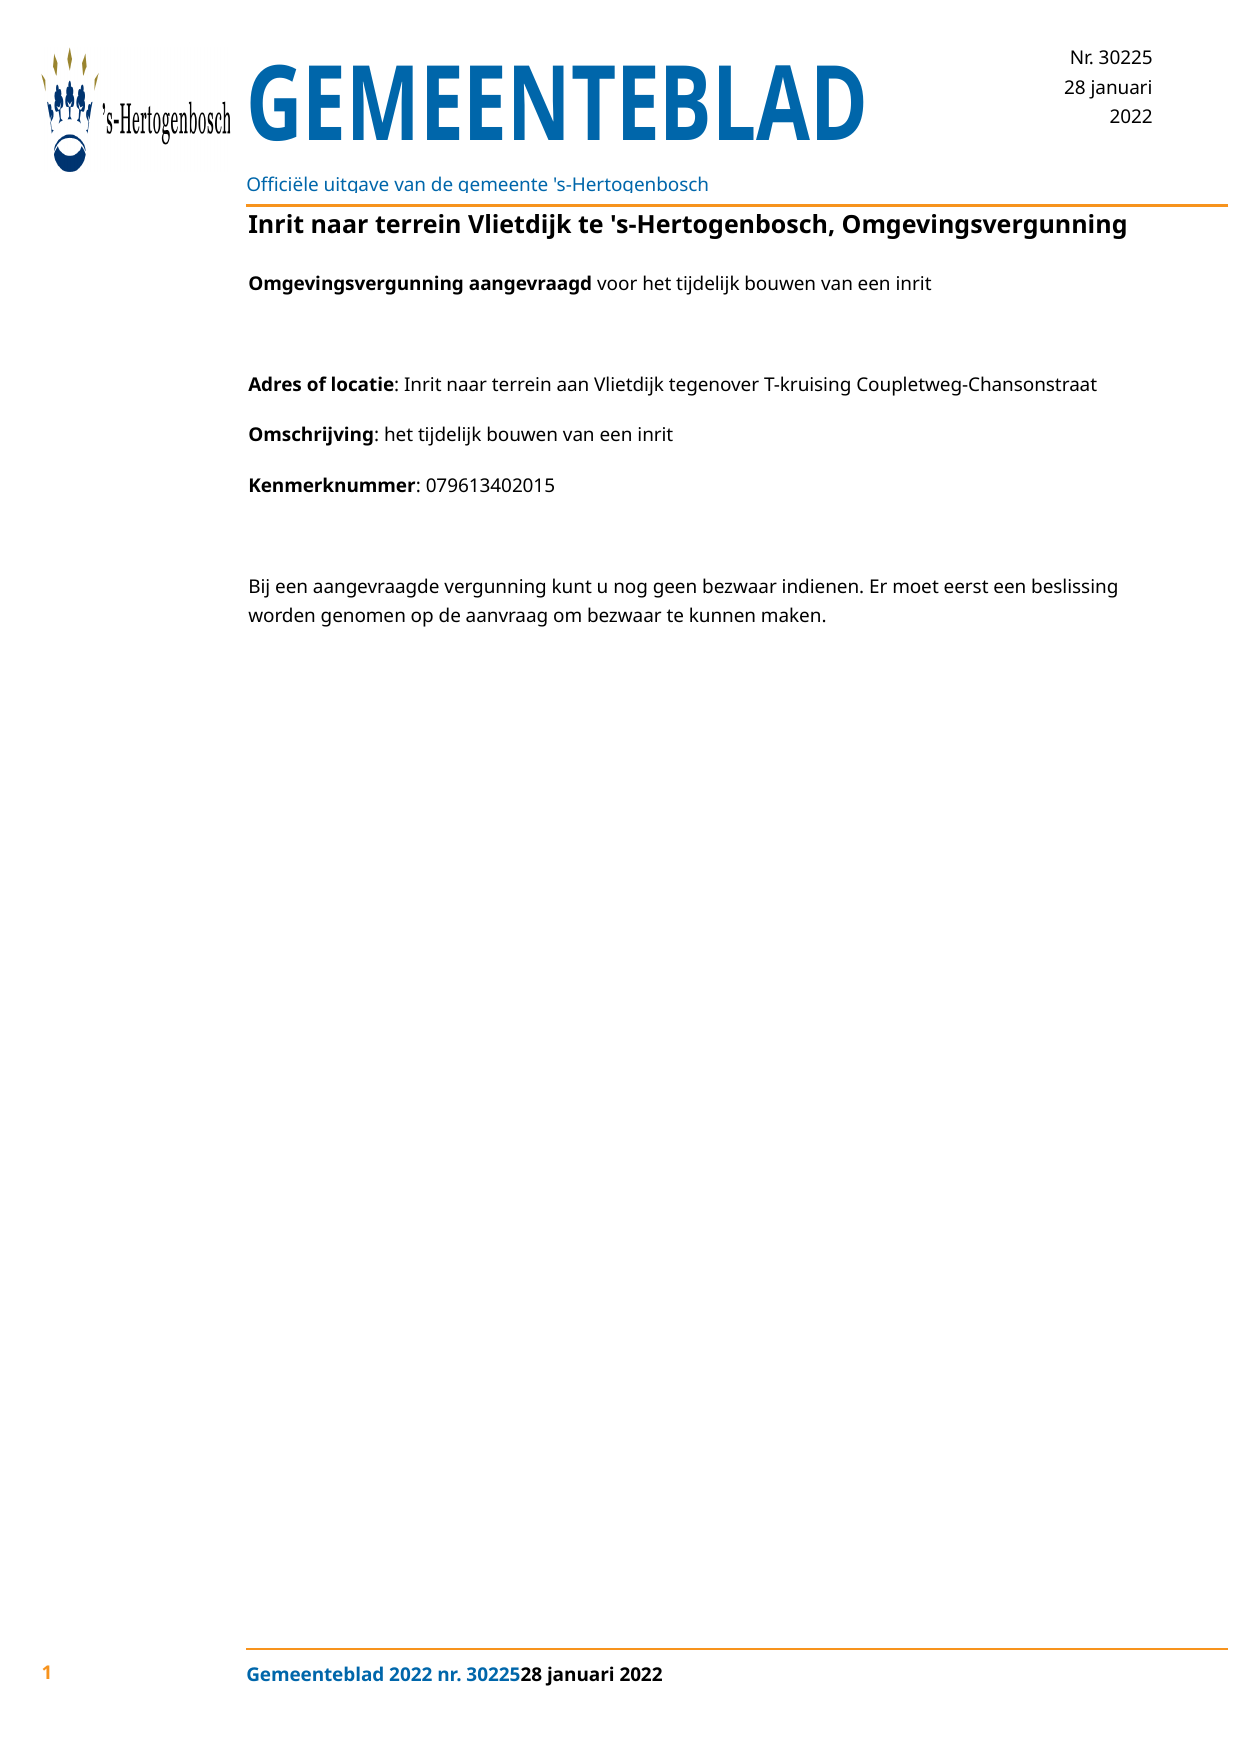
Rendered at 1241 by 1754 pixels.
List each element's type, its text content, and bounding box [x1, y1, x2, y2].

text Kenmerknummer: 079613402015 [248, 472, 1152, 498]
text Omgevingsvergunning aangevraagd voor het tijdelijk bouwen van een inrit [248, 270, 1152, 296]
text Omschrijving: het tijdelijk bouwen van een inrit [248, 422, 1152, 447]
text Inrit naar terrein Vlietdijk te 's-Hertogenbosch, Omgevingsvergunning [248, 207, 1152, 241]
text Adres of locatie: Inrit naar terrein aan Vlietdijk tegenover T-kruising Coupletweg-Chansonstraat [248, 371, 1152, 397]
text Bij een aangevraagde vergunning kunt u nog geen bezwaar indienen. Er moet eerst een beslissing worden genomen op de aanvraag om bezwaar te kunnen maken. [248, 573, 1152, 628]
picture [41, 47, 231, 172]
